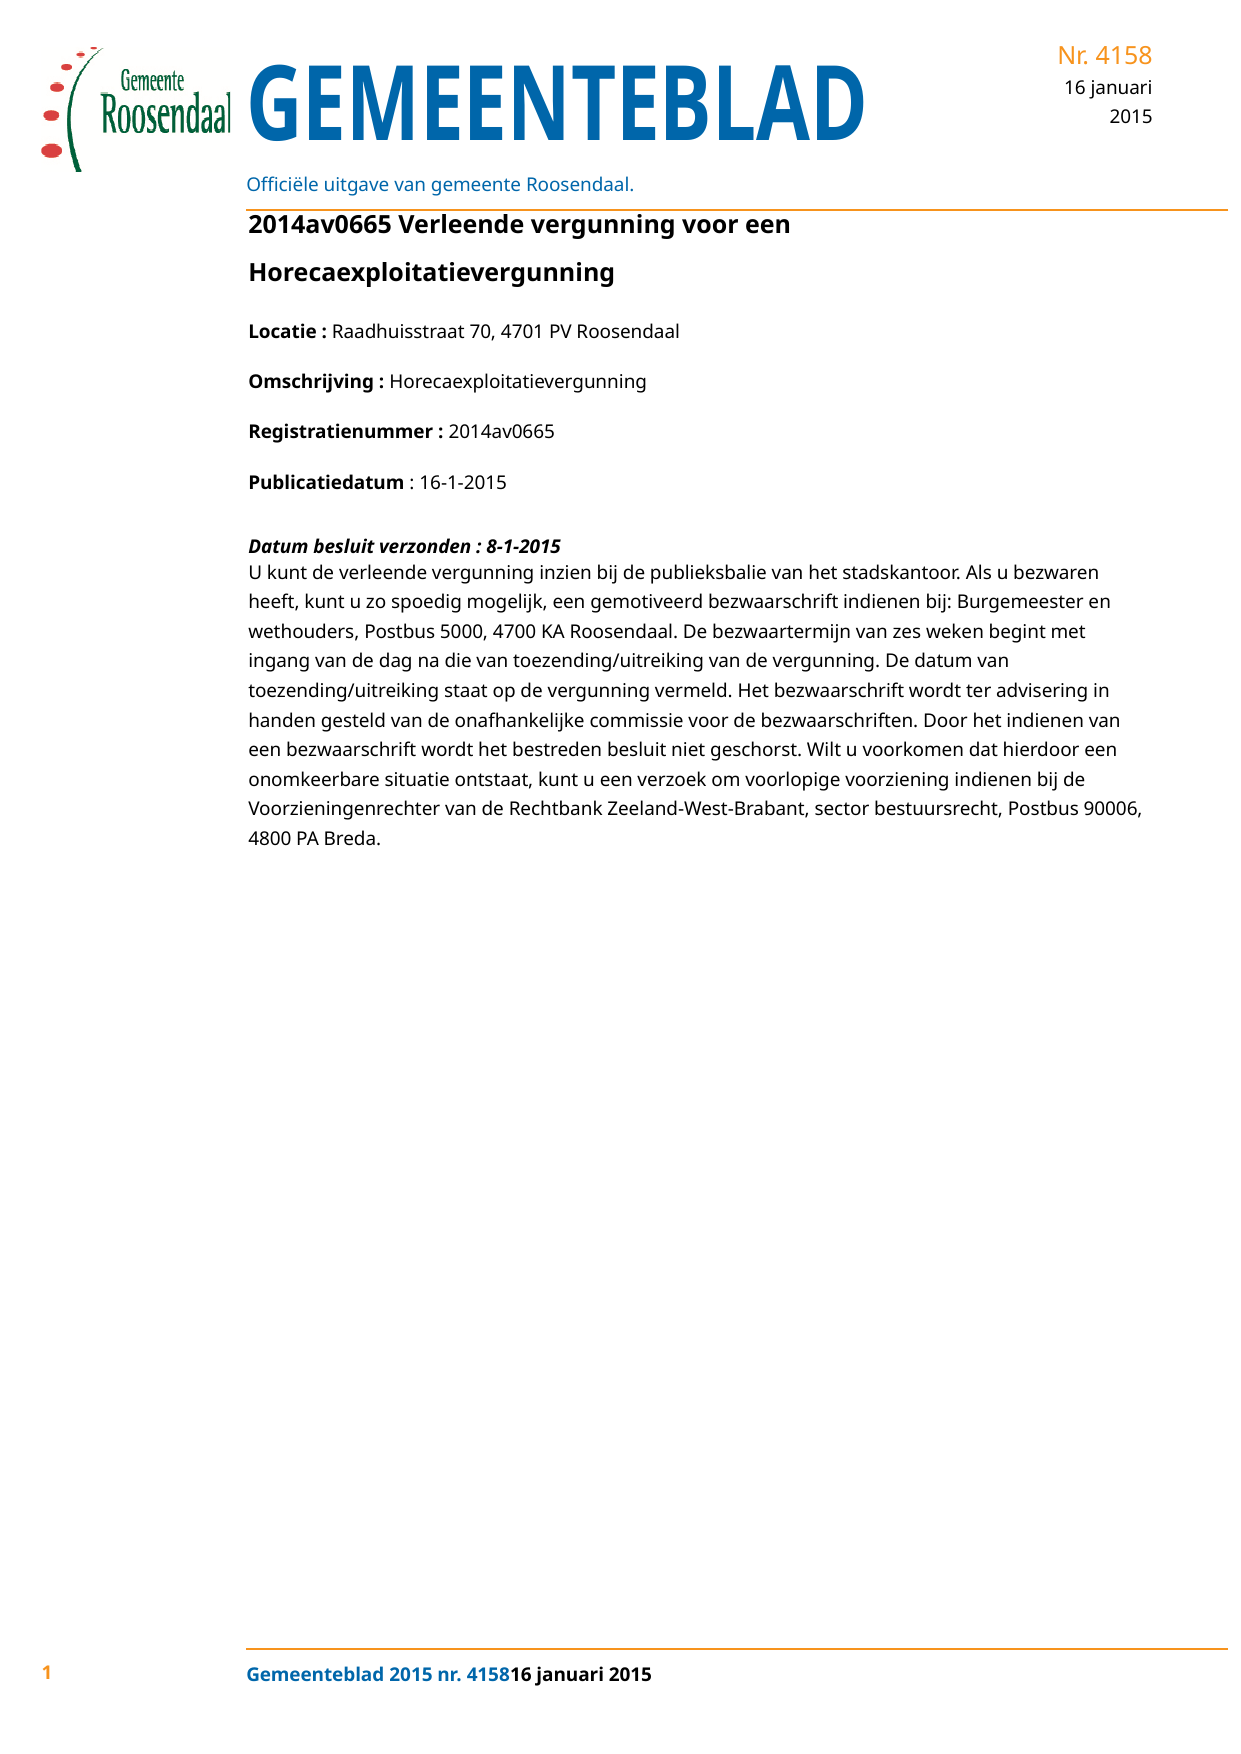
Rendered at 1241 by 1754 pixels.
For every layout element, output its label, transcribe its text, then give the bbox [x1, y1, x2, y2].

text Registratienummer : 2014av0665 [248, 419, 1152, 444]
text Omschrijving : Horecaexploitatievergunning [248, 368, 1152, 394]
text Locatie : Raadhuisstraat 70, 4701 PV Roosendaal [248, 318, 1152, 344]
text U kunt de verleende vergunning inzien bij de publieksbalie van het stadskantoor. Als u bezwaren heeft, kunt u zo spoedig mogelijk, een gemotiveerd bezwaarschrift indienen bij: Burgemeester en wethouders, Postbus 5000, 4700 KA Roosendaal. De bezwaartermijn van zes weken begint met ingang van de dag na die van toezending/uitreiking van de vergunning. De datum van toezending/uitreiking staat op de vergunning vermeld. Het bezwaarschrift wordt ter advisering in handen gesteld van de onafhankelijke commissie voor de bezwaarschriften. Door het indienen van een bezwaarschrift wordt het bestreden besluit niet geschorst. Wilt u voorkomen dat hierdoor een onomkeerbare situatie ontstaat, kunt u een verzoek om voorlopige voorziening indienen bij de Voorzieningenrechter van de Rechtbank Zeeland-West-Brabant, sector bestuursrecht, Postbus 90006, 4800 PA Breda. [248, 559, 1152, 851]
text Publicatiedatum : 16-1-2015 [248, 469, 1152, 495]
text 2014av0665 Verleende vergunning voor een Horecaexploitatievergunning [248, 211, 1152, 288]
text Datum besluit verzonden : 8-1-2015 [248, 533, 1152, 559]
picture [41, 47, 231, 172]
